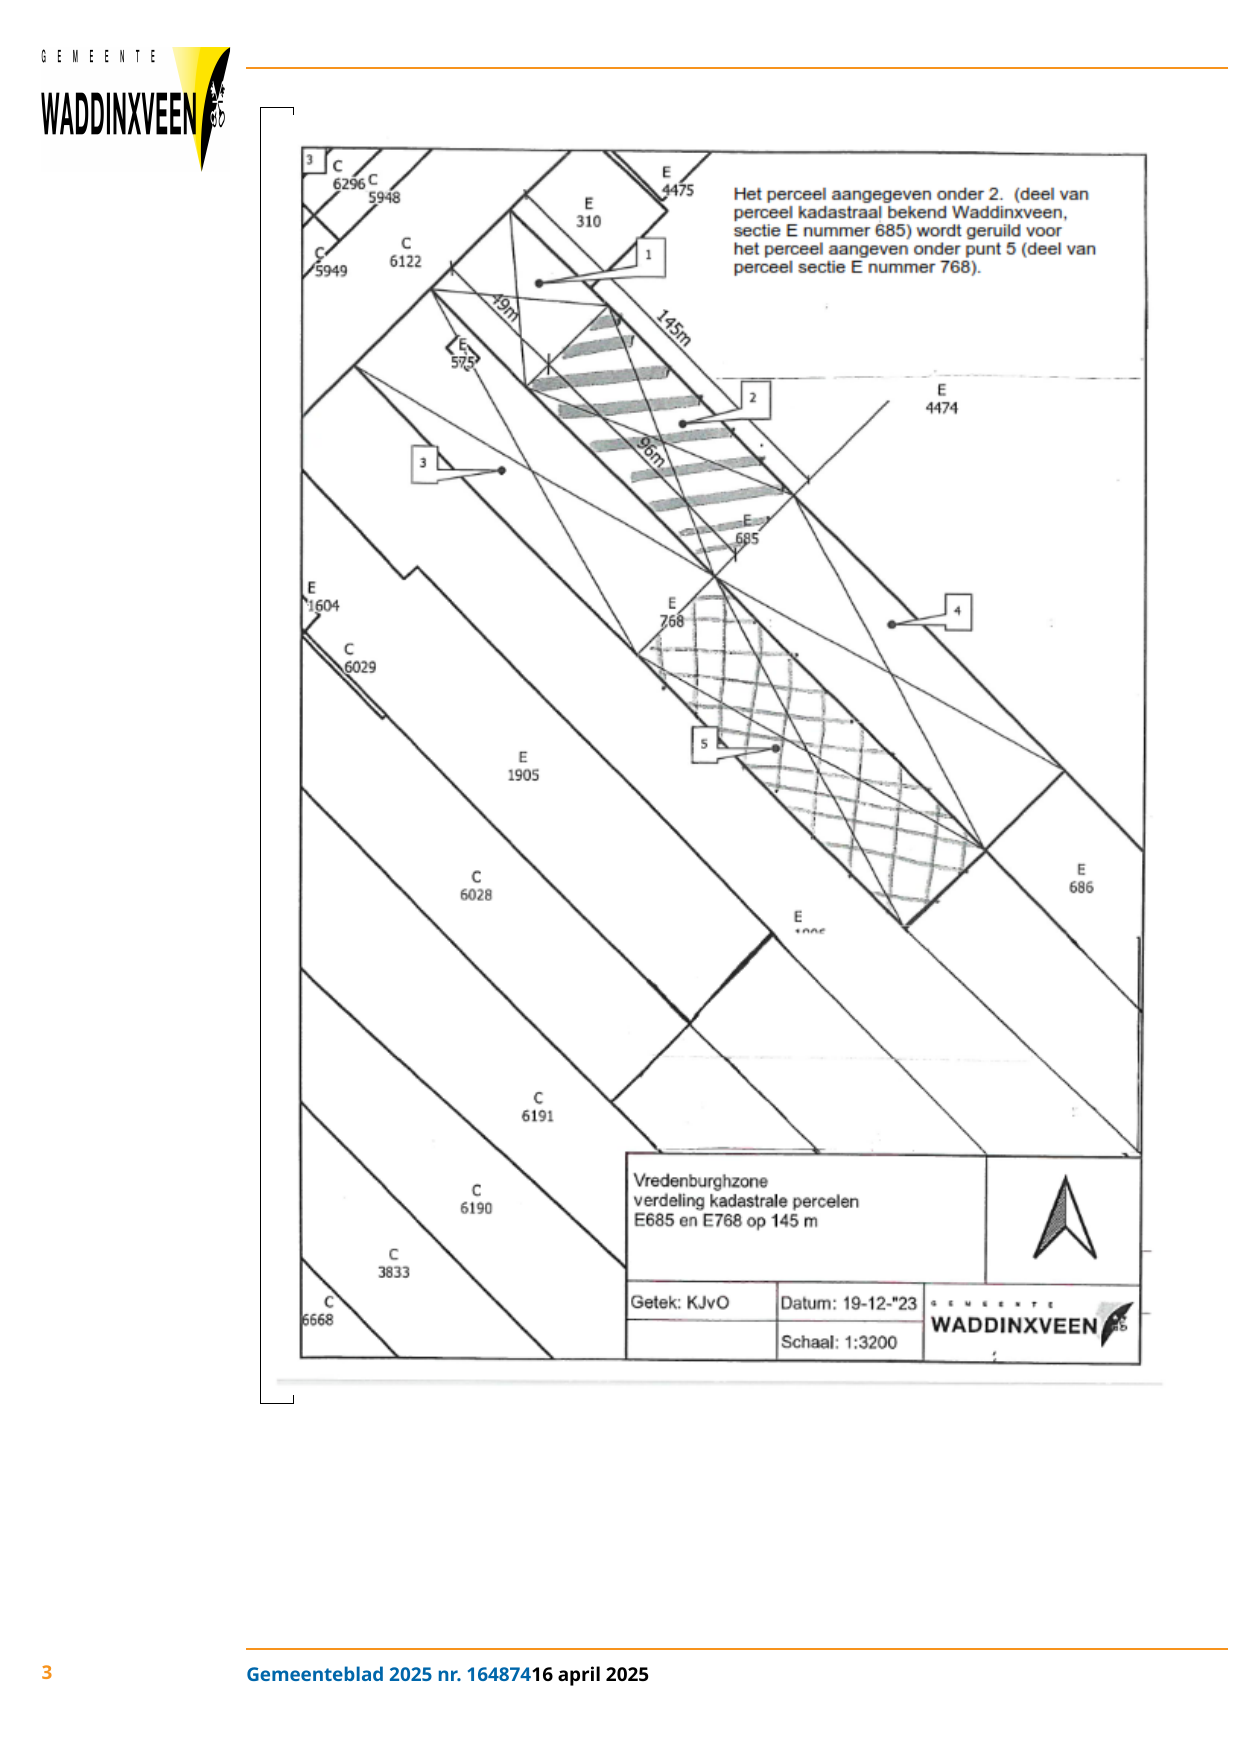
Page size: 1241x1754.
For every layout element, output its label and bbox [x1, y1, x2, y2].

picture [268, 115, 1173, 1395]
picture [41, 47, 231, 172]
